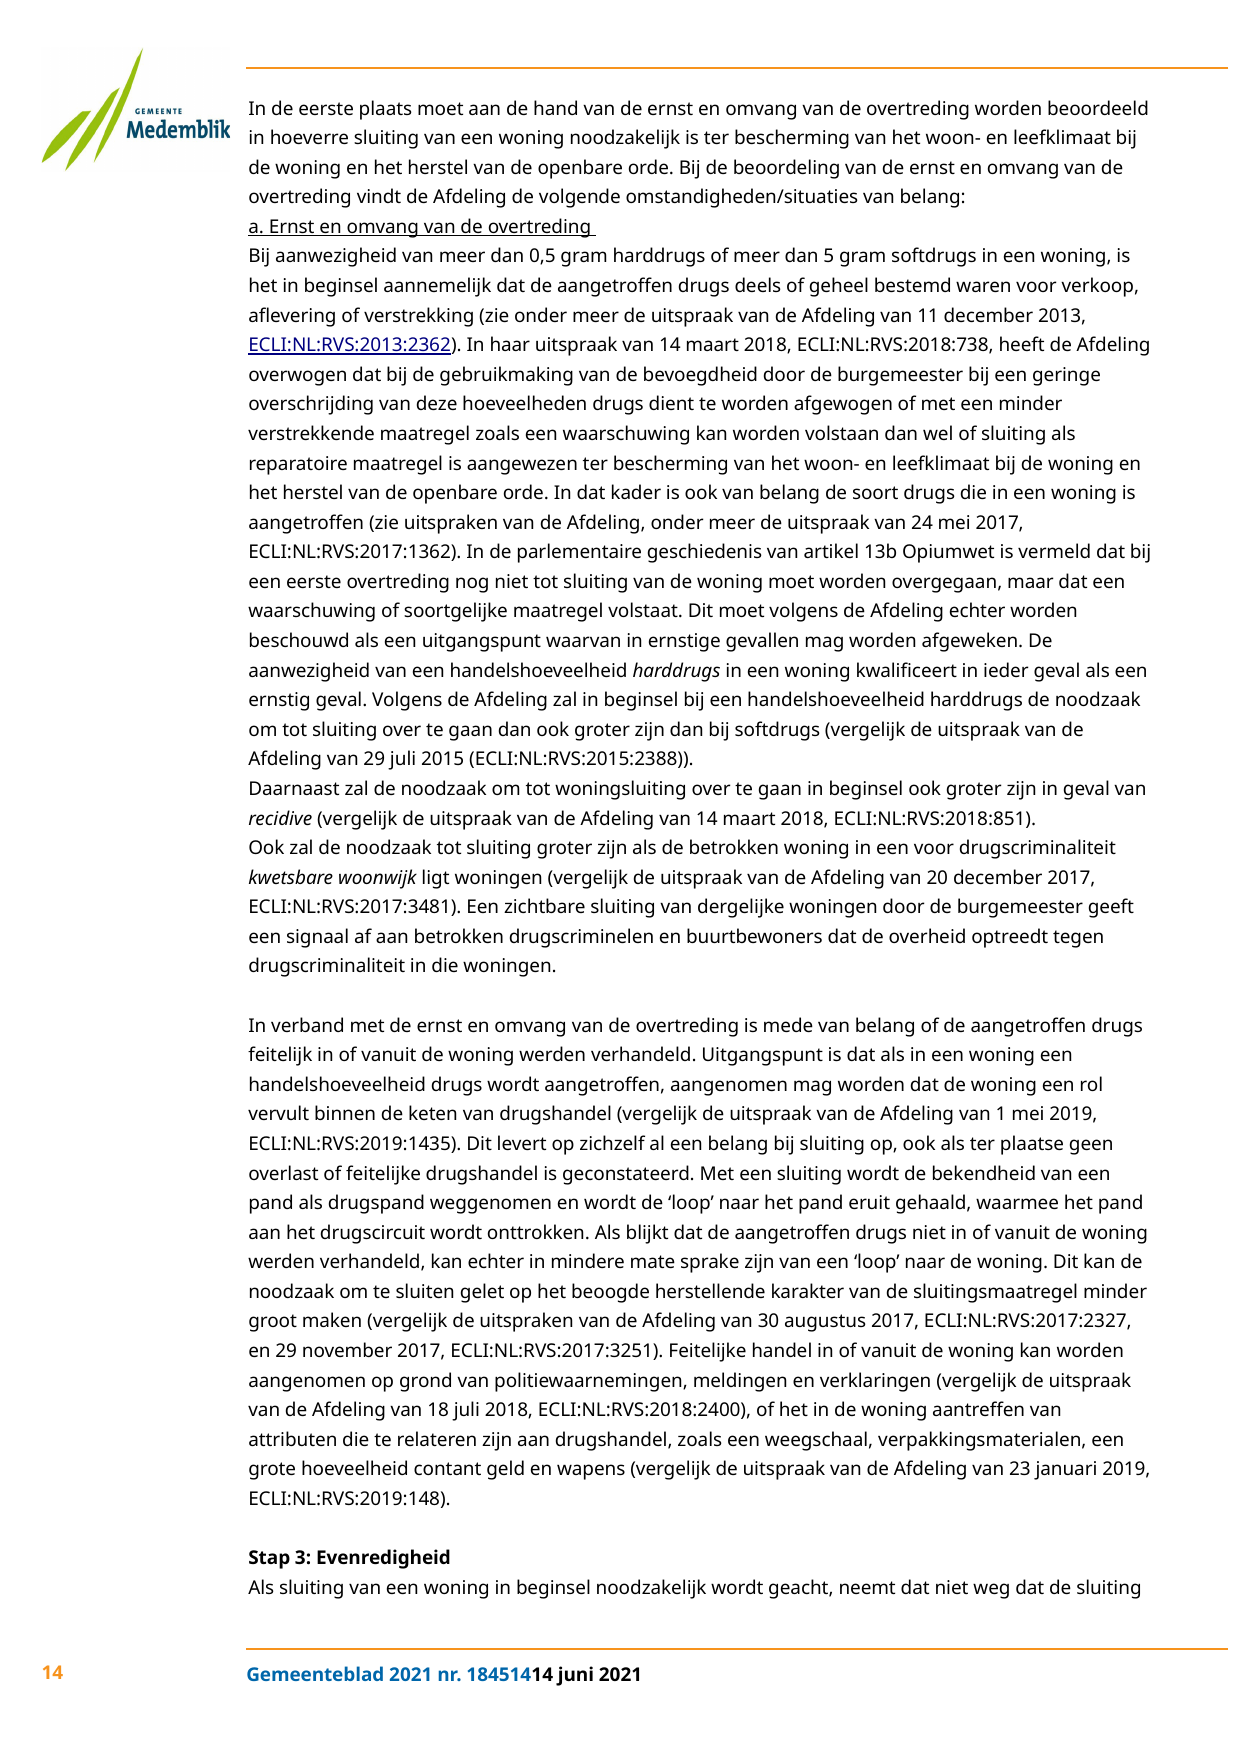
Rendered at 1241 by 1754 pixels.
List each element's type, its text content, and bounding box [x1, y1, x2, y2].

text In de eerste plaats moet aan de hand van de ernst en omvang van de overtreding worden beoordeeld in hoeverre sluiting van een woning noodzakelijk is ter bescherming van het woon- en leefklimaat bij de woning en het herstel van de openbare orde. Bij de beoordeling van de ernst en omvang van de overtreding vindt de Afdeling de volgende omstandigheden/situaties van belang: [248, 95, 1152, 209]
text Stap 3: Evenredigheid [248, 1544, 1152, 1570]
text a. Ernst en omvang van de overtreding [248, 213, 1152, 239]
text Daarnaast zal de noodzaak om tot woningsluiting over te gaan in beginsel ook groter zijn in geval van recidive (vergelijk de uitspraak van de Afdeling van 14 maart 2018, ECLI:NL:RVS:2018:851). [248, 775, 1152, 831]
text Ook zal de noodzaak tot sluiting groter zijn als de betrokken woning in een voor drugscriminaliteit kwetsbare woonwijk ligt woningen (vergelijk de uitspraak van de Afdeling van 20 december 2017, ECLI:NL:RVS:2017:3481). Een zichtbare sluiting van dergelijke woningen door de burgemeester geeft een signaal af aan betrokken drugscriminelen en buurtbewoners dat de overheid optreedt tegen drugscriminaliteit in die woningen. [248, 834, 1152, 978]
text In verband met de ernst en omvang van de overtreding is mede van belang of de aangetroffen drugs feitelijk in of vanuit de woning werden verhandeld. Uitgangspunt is dat als in een woning een handelshoeveelheid drugs wordt aangetroffen, aangenomen mag worden dat de woning een rol vervult binnen de keten van drugshandel (vergelijk de uitspraak van de Afdeling van 1 mei 2019, ECLI:NL:RVS:2019:1435). Dit levert op zichzelf al een belang bij sluiting op, ook als ter plaatse geen overlast of feitelijke drugshandel is geconstateerd. Met een sluiting wordt de bekendheid van een pand als drugspand weggenomen en wordt de ‘loop’ naar het pand eruit gehaald, waarmee het pand aan het drugscircuit wordt onttrokken. Als blijkt dat de aangetroffen drugs niet in of vanuit de woning werden verhandeld, kan echter in mindere mate sprake zijn van een ‘loop’ naar de woning. Dit kan de noodzaak om te sluiten gelet op het beoogde herstellende karakter van de sluitingsmaatregel minder groot maken (vergelijk de uitspraken van de Afdeling van 30 augustus 2017, ECLI:NL:RVS:2017:2327, en 29 november 2017, ECLI:NL:RVS:2017:3251). Feitelijke handel in of vanuit de woning kan worden aangenomen op grond van politiewaarnemingen, meldingen en verklaringen (vergelijk de uitspraak van de Afdeling van 18 juli 2018, ECLI:NL:RVS:2018:2400), of het in de woning aantreffen van attributen die te relateren zijn aan drugshandel, zoals een weegschaal, verpakkingsmaterialen, een grote hoeveelheid contant geld en wapens (vergelijk de uitspraak van de Afdeling van 23 januari 2019, ECLI:NL:RVS:2019:148). [248, 1012, 1152, 1511]
text Bij aanwezigheid van meer dan 0,5 gram harddrugs of meer dan 5 gram softdrugs in een woning, is het in beginsel aannemelijk dat de aangetroffen drugs deels of geheel bestemd waren voor verkoop, aflevering of verstrekking (zie onder meer de uitspraak van de Afdeling van 11 december 2013, ECLI:NL:RVS:2013:2362). In haar uitspraak van 14 maart 2018, ECLI:NL:RVS:2018:738, heeft de Afdeling overwogen dat bij de gebruikmaking van de bevoegdheid door de burgemeester bij een geringe overschrijding van deze hoeveelheden drugs dient te worden afgewogen of met een minder verstrekkende maatregel zoals een waarschuwing kan worden volstaan dan wel of sluiting als reparatoire maatregel is aangewezen ter bescherming van het woon- en leefklimaat bij de woning en het herstel van de openbare orde. In dat kader is ook van belang de soort drugs die in een woning is aangetroffen (zie uitspraken van de Afdeling, onder meer de uitspraak van 24 mei 2017, ECLI:NL:RVS:2017:1362). In de parlementaire geschiedenis van artikel 13b Opiumwet is vermeld dat bij een eerste overtreding nog niet tot sluiting van de woning moet worden overgegaan, maar dat een waarschuwing of soortgelijke maatregel volstaat. Dit moet volgens de Afdeling echter worden beschouwd als een uitgangspunt waarvan in ernstige gevallen mag worden afgeweken. De aanwezigheid van een handelshoeveelheid harddrugs in een woning kwalificeert in ieder geval als een ernstig geval. Volgens de Afdeling zal in beginsel bij een handelshoeveelheid harddrugs de noodzaak om tot sluiting over te gaan dan ook groter zijn dan bij softdrugs (vergelijk de uitspraak van de Afdeling van 29 juli 2015 (ECLI:NL:RVS:2015:2388)). [248, 243, 1152, 771]
text Als sluiting van een woning in beginsel noodzakelijk wordt geacht, neemt dat niet weg dat de sluiting [248, 1574, 1152, 1600]
picture [41, 47, 231, 172]
